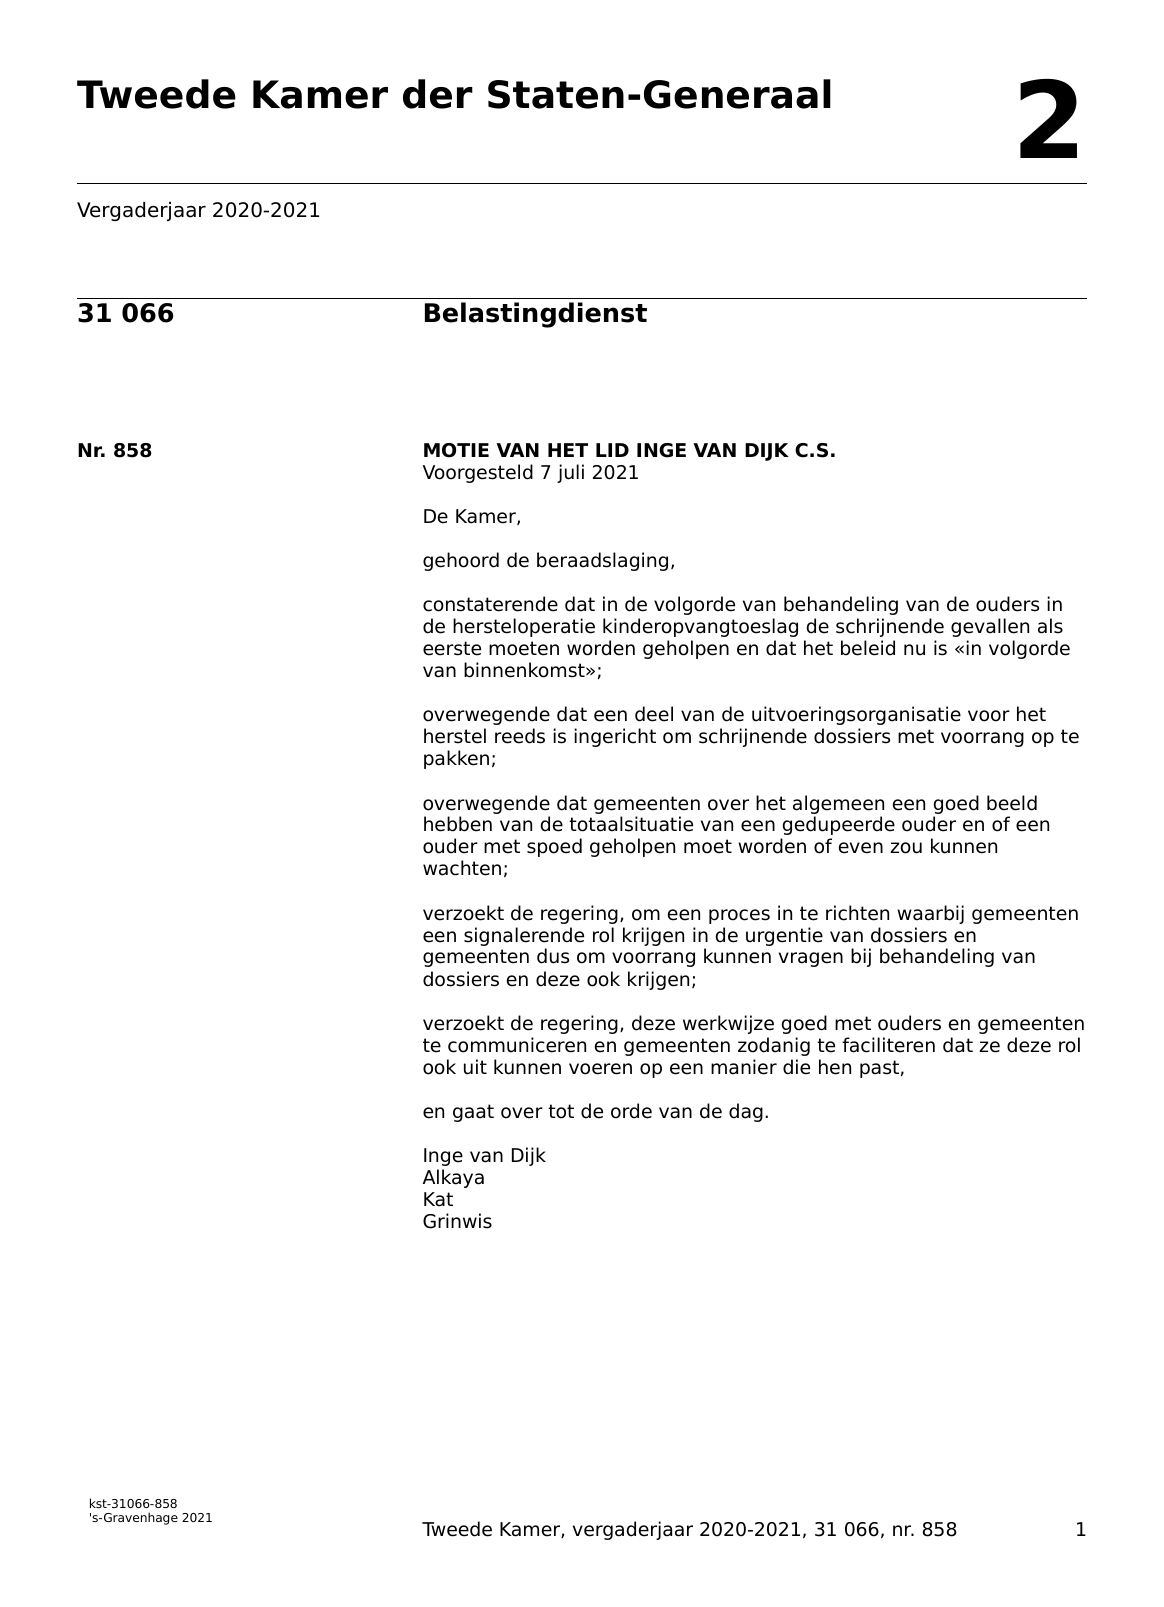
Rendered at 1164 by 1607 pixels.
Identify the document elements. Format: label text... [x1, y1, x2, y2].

text gehoord de beraadslaging, [422, 550, 1087, 572]
text De Kamer, [422, 506, 1087, 528]
text en gaat over tot de orde van de dag. [422, 1101, 1087, 1123]
text constaterende dat in de volgorde van behandeling van de ouders in de hersteloperatie kinderopvangtoeslag de schrijnende gevallen als eerste moeten worden geholpen en dat het beleid nu is «in volgorde van binnenkomst»; [422, 594, 1087, 682]
subtitle Nr. 858 MOTIE VAN HET LID INGE VAN DIJK C.S. [77, 440, 1087, 462]
text kst-31066-858 [88, 1497, 323, 1511]
table_header 2 [886, 59, 1087, 183]
text Alkaya [422, 1167, 1087, 1189]
text Inge van Dijk [422, 1145, 1087, 1167]
text verzoekt de regering, deze werkwijze goed met ouders en gemeenten te communiceren en gemeenten zodanig te faciliteren dat ze deze rol ook uit kunnen voeren op een manier die hen past, [422, 1013, 1087, 1078]
table_header Tweede Kamer der Staten-Generaal [77, 59, 886, 183]
table_cell Vergaderjaar 2020-2021 [77, 184, 1087, 298]
text overwegende dat gemeenten over het algemeen een goed beeld hebben van de totaalsituatie van een gedupeerde ouder en of een ouder met spoed geholpen moet worden of even zou kunnen wachten; [422, 792, 1087, 880]
text verzoekt de regering, om een proces in te richten waarbij gemeenten een signalerende rol krijgen in de urgentie van dossiers en gemeenten dus om voorrang kunnen vragen bij behandeling van dossiers en deze ook krijgen; [422, 902, 1087, 990]
text Grinwis [422, 1211, 1087, 1233]
text overwegende dat een deel van de uitvoeringsorganisatie voor het herstel reeds is ingericht om schrijnende dossiers met voorrang op te pakken; [422, 704, 1087, 770]
text 's-Gravenhage 2021 [88, 1511, 323, 1525]
text Kat [422, 1189, 1087, 1211]
text Voorgesteld 7 juli 2021 [422, 462, 1087, 484]
subtitle 31 066 Belastingdienst [77, 299, 1087, 329]
